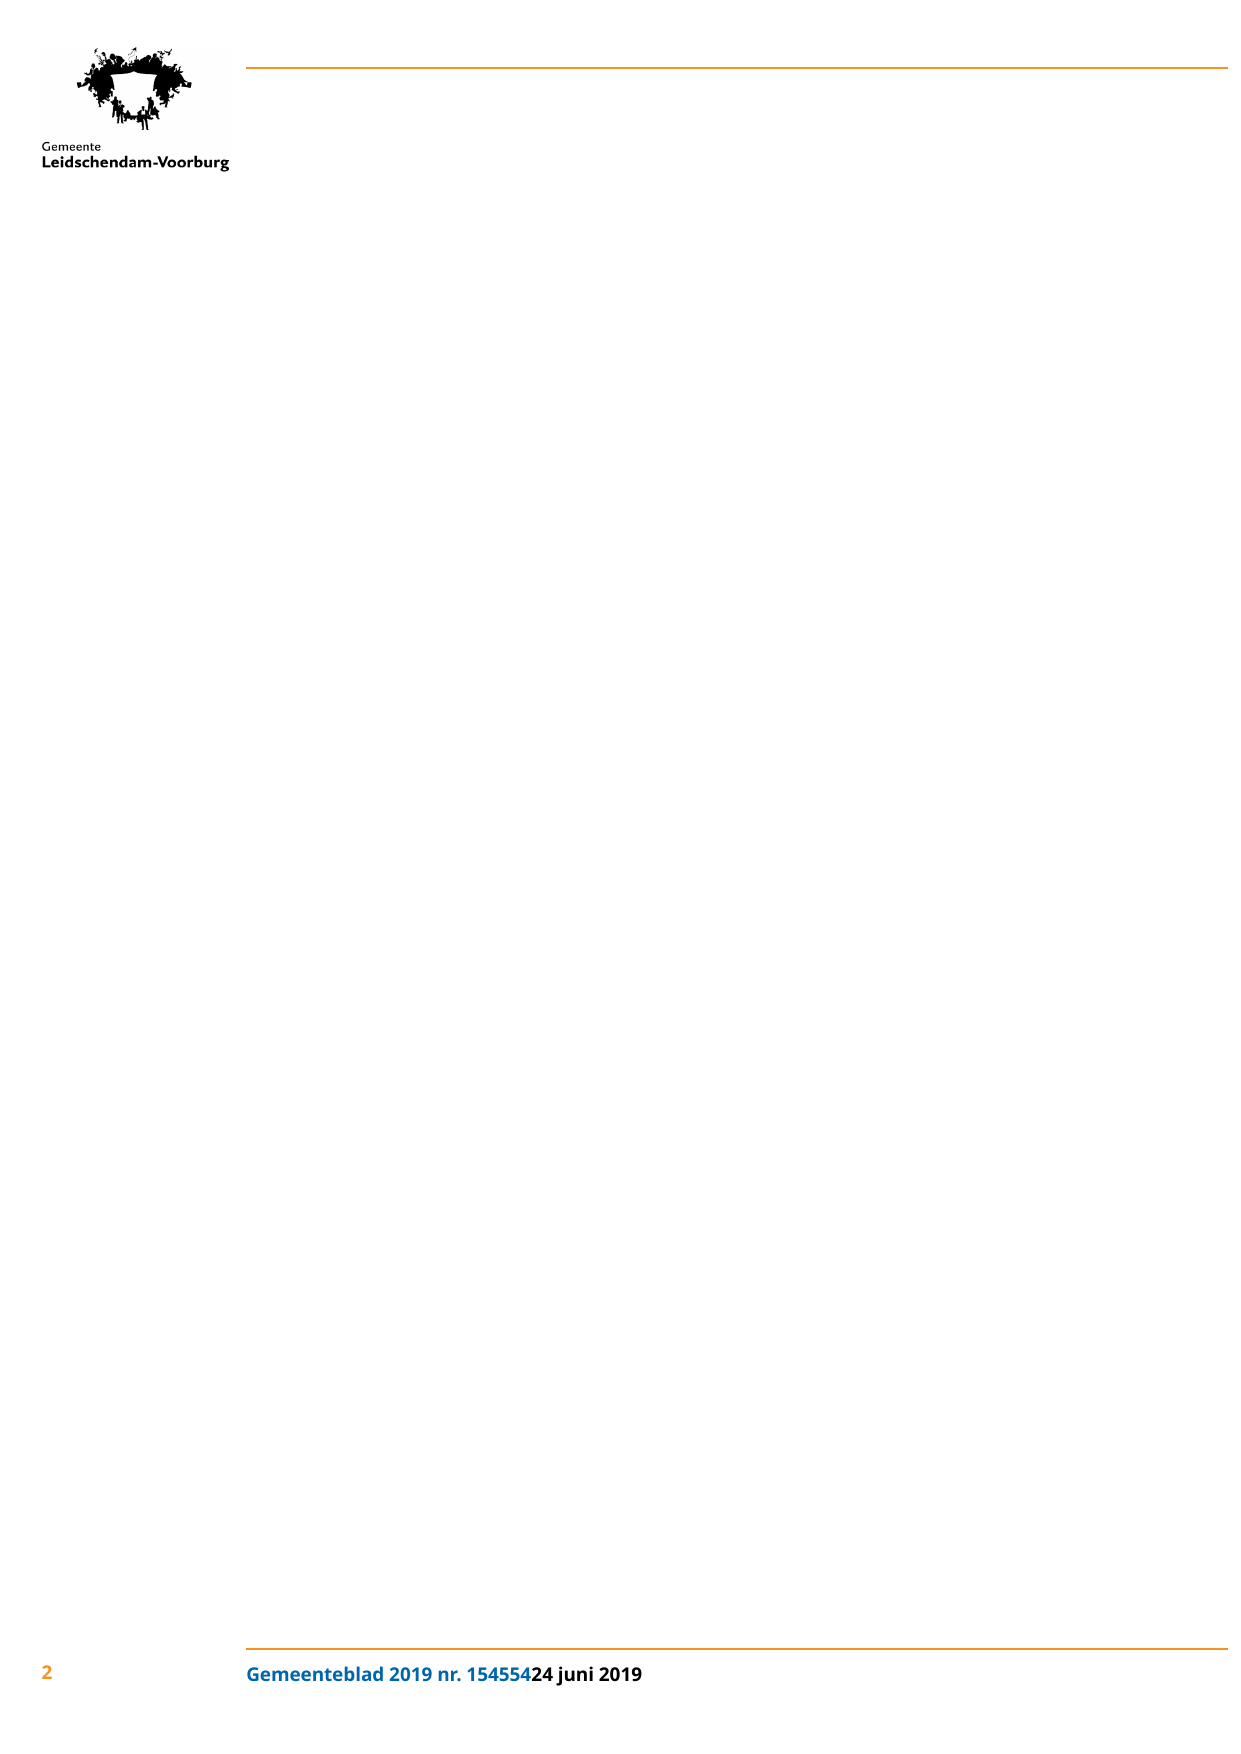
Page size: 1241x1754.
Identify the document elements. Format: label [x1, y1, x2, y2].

picture [41, 47, 231, 172]
